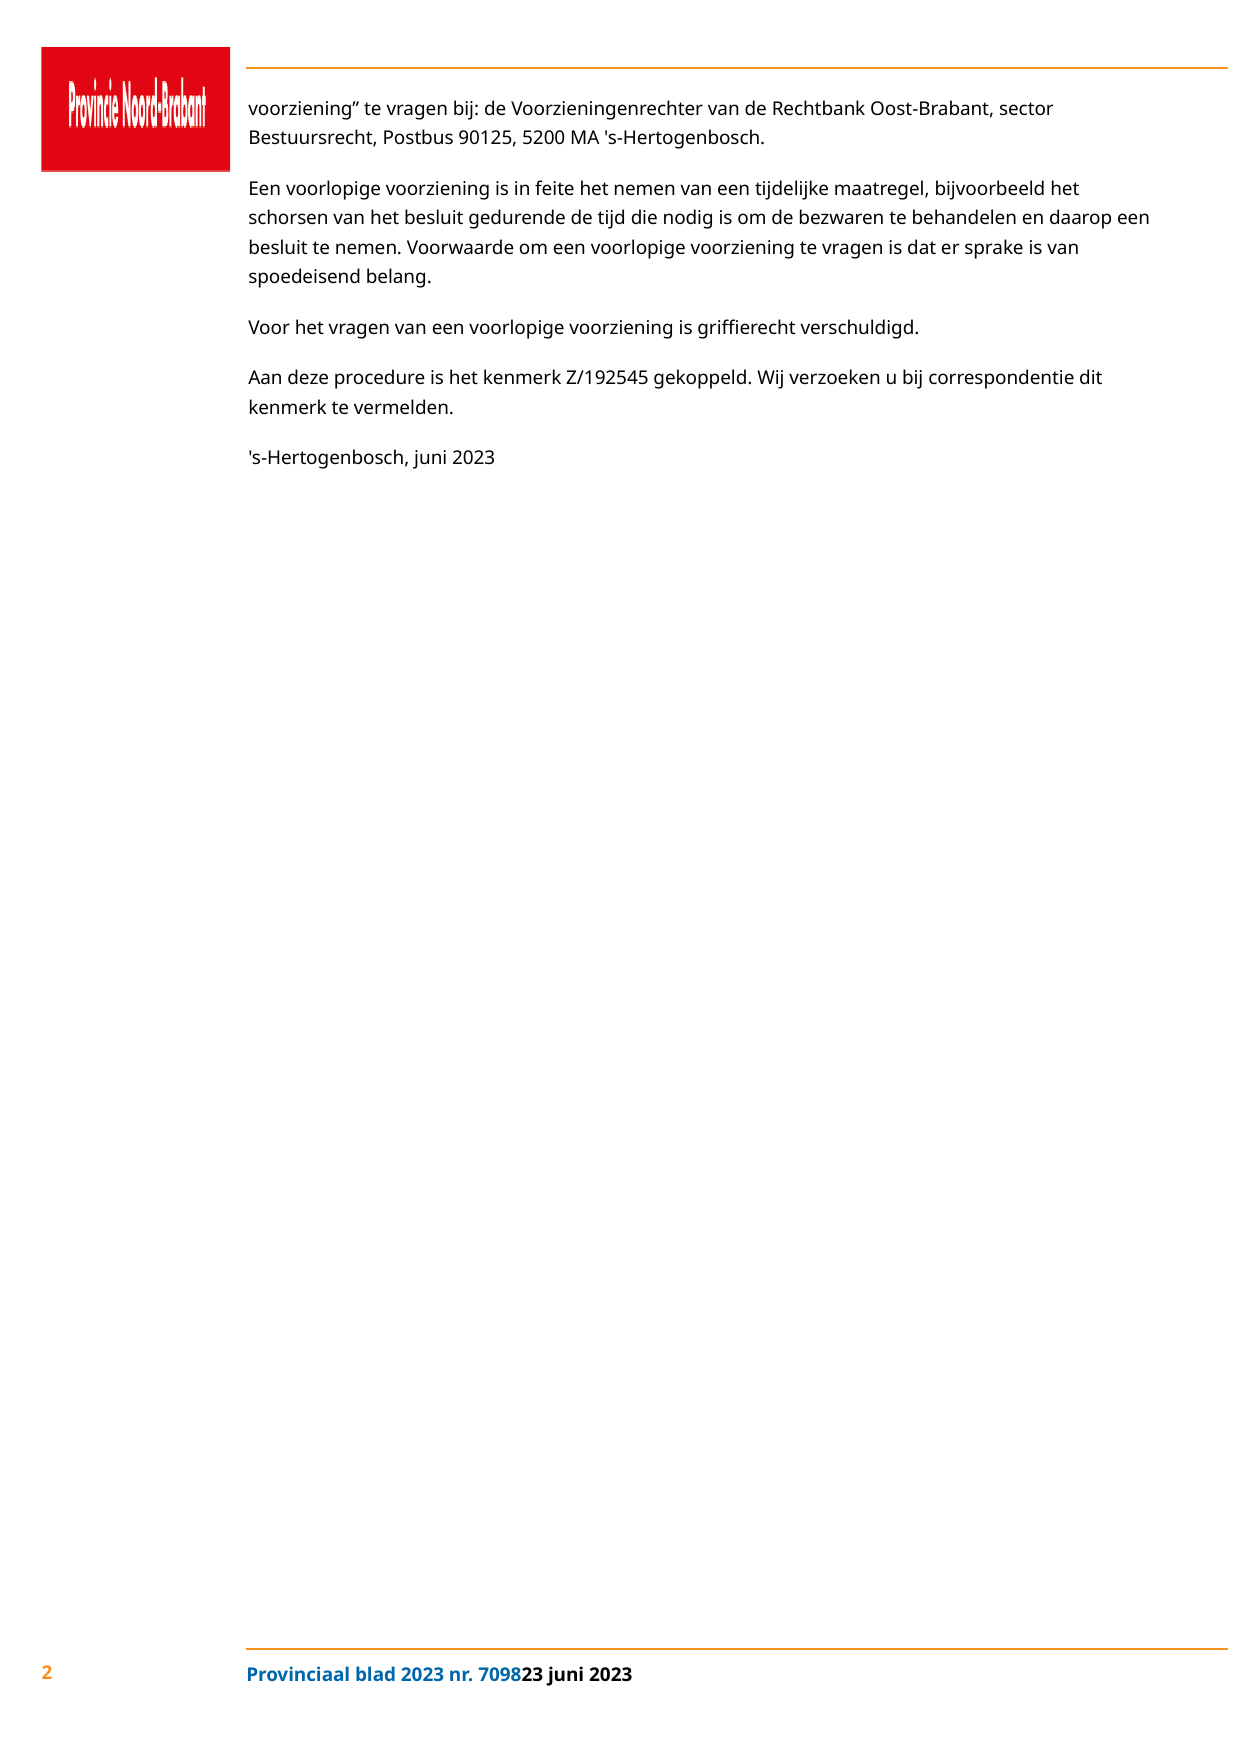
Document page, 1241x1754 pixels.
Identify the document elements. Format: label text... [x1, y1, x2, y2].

text Een voorlopige voorziening is in feite het nemen van een tijdelijke maatregel, bijvoorbeeld het schorsen van het besluit gedurende de tijd die nodig is om de bezwaren te behandelen en daarop een besluit te nemen. Voorwaarde om een voorlopige voorziening te vragen is dat er sprake is van spoedeisend belang. [248, 175, 1152, 289]
text Aan deze procedure is het kenmerk Z/192545 gekoppeld. Wij verzoeken u bij correspondentie dit kenmerk te vermelden. [248, 364, 1152, 420]
text Voor het vragen van een voorlopige voorziening is griffierecht verschuldigd. [248, 314, 1152, 340]
picture [41, 47, 231, 172]
text voorziening” te vragen bij: de Voorzieningenrechter van de Rechtbank Oost-Brabant, sector Bestuursrecht, Postbus 90125, 5200 MA 's-Hertogenbosch. [248, 95, 1152, 150]
text 's-Hertogenbosch, juni 2023 [248, 444, 1152, 470]
